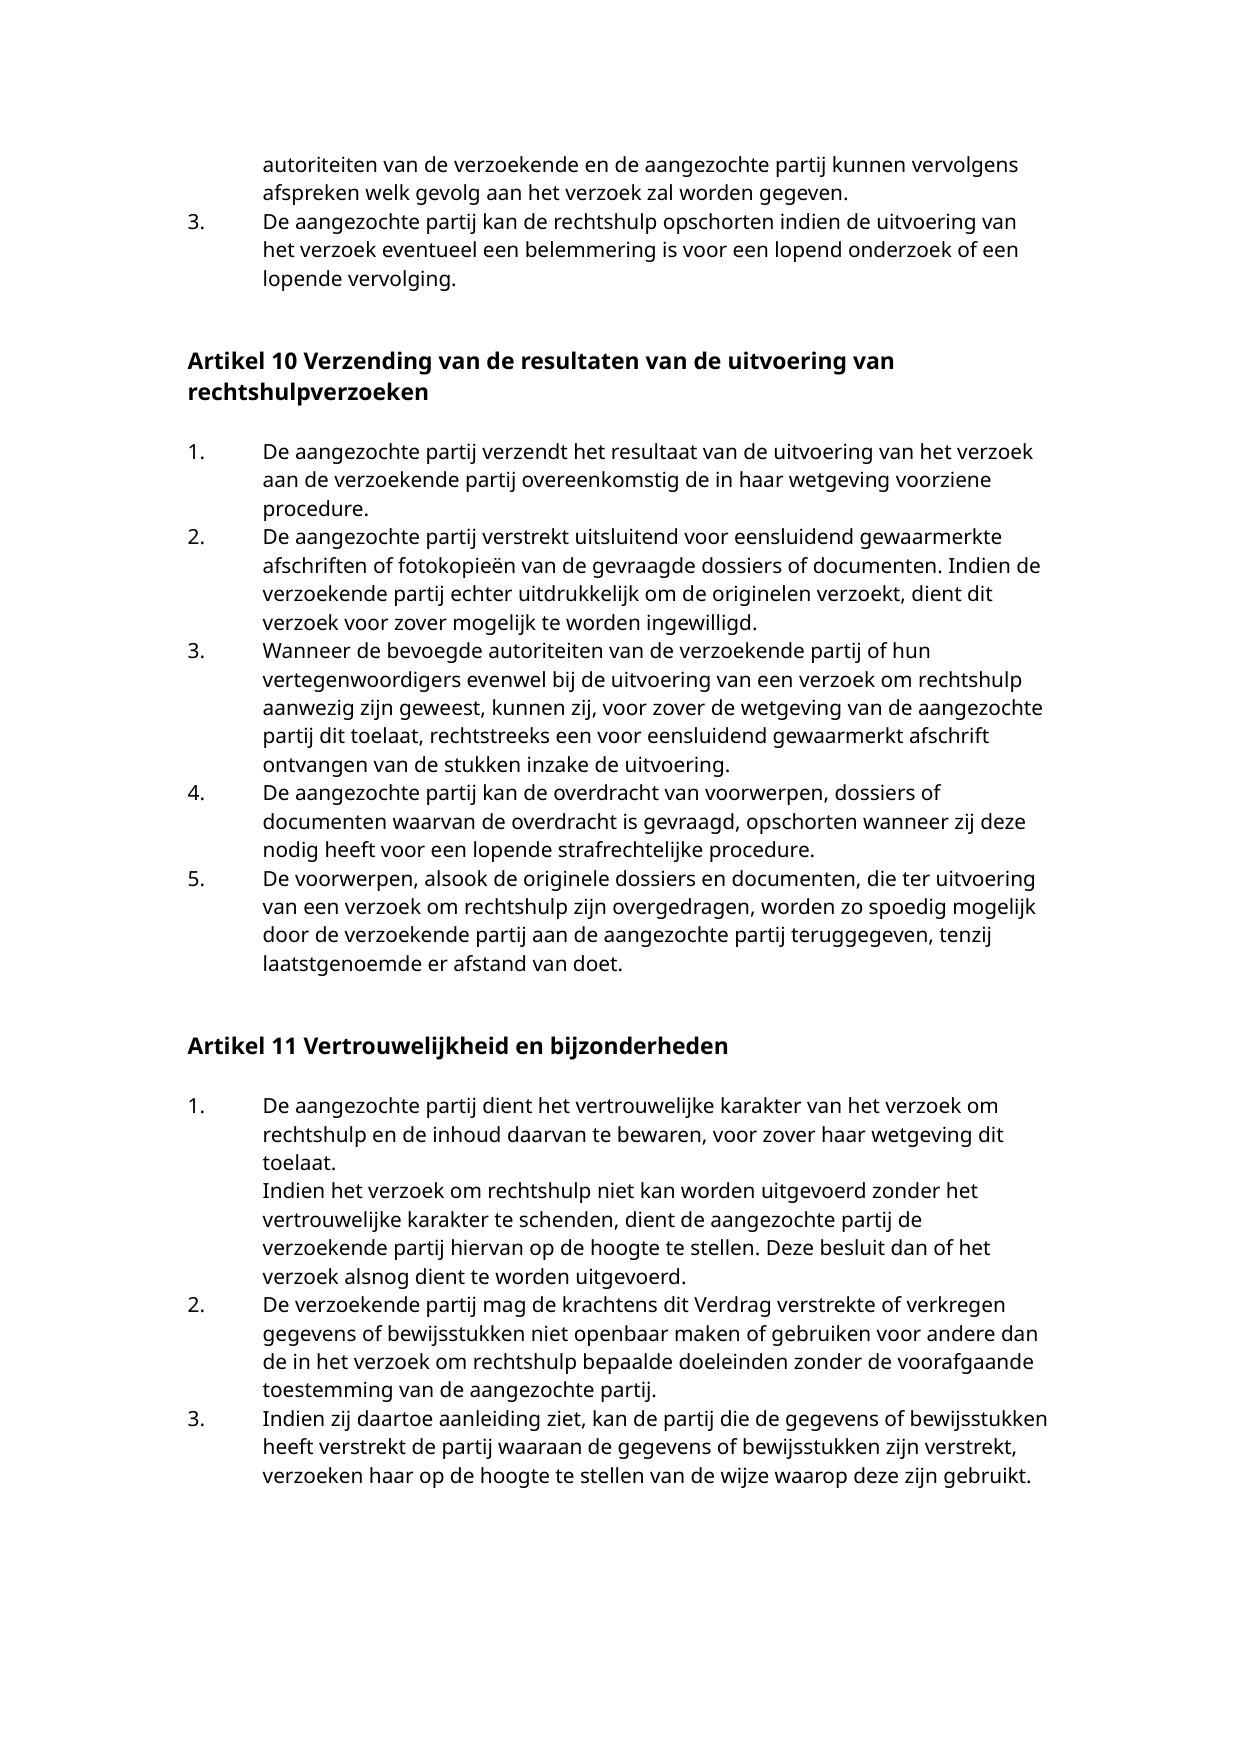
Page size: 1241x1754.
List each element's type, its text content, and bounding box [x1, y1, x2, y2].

list De voorwerpen, alsook de originele dossiers en documenten, die ter uitvoering van een verzoek om rechtshulp zijn overgedragen, worden zo spoedig mogelijk door de verzoekende partij aan de aangezochte partij teruggegeven, tenzij laatstgenoemde er afstand van doet. [187, 864, 1053, 977]
list De aangezochte partij dient het vertrouwelijke karakter van het verzoek om rechtshulp en de inhoud daarvan te bewaren, voor zover haar wetgeving dit toelaat. [187, 1091, 1053, 1177]
list De aangezochte partij verstrekt uitsluitend voor eensluidend gewaarmerkte afschriften of fotokopieën van de gevraagde dossiers of documenten. Indien de verzoekende partij echter uitdrukkelijk om de originelen verzoekt, dient dit verzoek voor zover mogelijk te worden ingewilligd. [187, 522, 1053, 636]
list De aangezochte partij kan de overdracht van voorwerpen, dossiers of documenten waarvan de overdracht is gevraagd, opschorten wanneer zij deze nodig heeft voor een lopende strafrechtelijke procedure. [187, 778, 1053, 864]
subtitle Artikel 11 Vertrouwelijkheid en bijzonderheden [187, 1030, 1053, 1061]
list De aangezochte partij kan de rechtshulp opschorten indien de uitvoering van het verzoek eventueel een belemmering is voor een lopend onderzoek of een lopende vervolging. [187, 207, 1053, 292]
list Wanneer de bevoegde autoriteiten van de verzoekende partij of hun vertegenwoordigers evenwel bij de uitvoering van een verzoek om rechtshulp aanwezig zijn geweest, kunnen zij, voor zover de wetgeving van de aangezochte partij dit toelaat, rechtstreeks een voor eensluidend gewaarmerkt afschrift ontvangen van de stukken inzake de uitvoering. [187, 636, 1053, 778]
subtitle Artikel 10 Verzending van de resultaten van de uitvoering van rechtshulpverzoeken [187, 345, 1053, 407]
list Indien het verzoek om rechtshulp niet kan worden uitgevoerd zonder het vertrouwelijke karakter te schenden, dient de aangezochte partij de verzoekende partij hiervan op de hoogte te stellen. Deze besluit dan of het verzoek alsnog dient te worden uitgevoerd. [187, 1177, 1053, 1290]
list De verzoekende partij mag de krachtens dit Verdrag verstrekte of verkregen gegevens of bewijsstukken niet openbaar maken of gebruiken voor andere dan de in het verzoek om rechtshulp bepaalde doeleinden zonder de voorafgaande toestemming van de aangezochte partij. [187, 1290, 1053, 1404]
list autoriteiten van de verzoekende en de aangezochte partij kunnen vervolgens afspreken welk gevolg aan het verzoek zal worden gegeven. [187, 150, 1053, 207]
list De aangezochte partij verzendt het resultaat van de uitvoering van het verzoek aan de verzoekende partij overeenkomstig de in haar wetgeving voorziene procedure. [187, 437, 1053, 522]
list Indien zij daartoe aanleiding ziet, kan de partij die de gegevens of bewijsstukken heeft verstrekt de partij waaraan de gegevens of bewijsstukken zijn verstrekt, verzoeken haar op de hoogte te stellen van de wijze waarop deze zijn gebruikt. [187, 1404, 1053, 1489]
